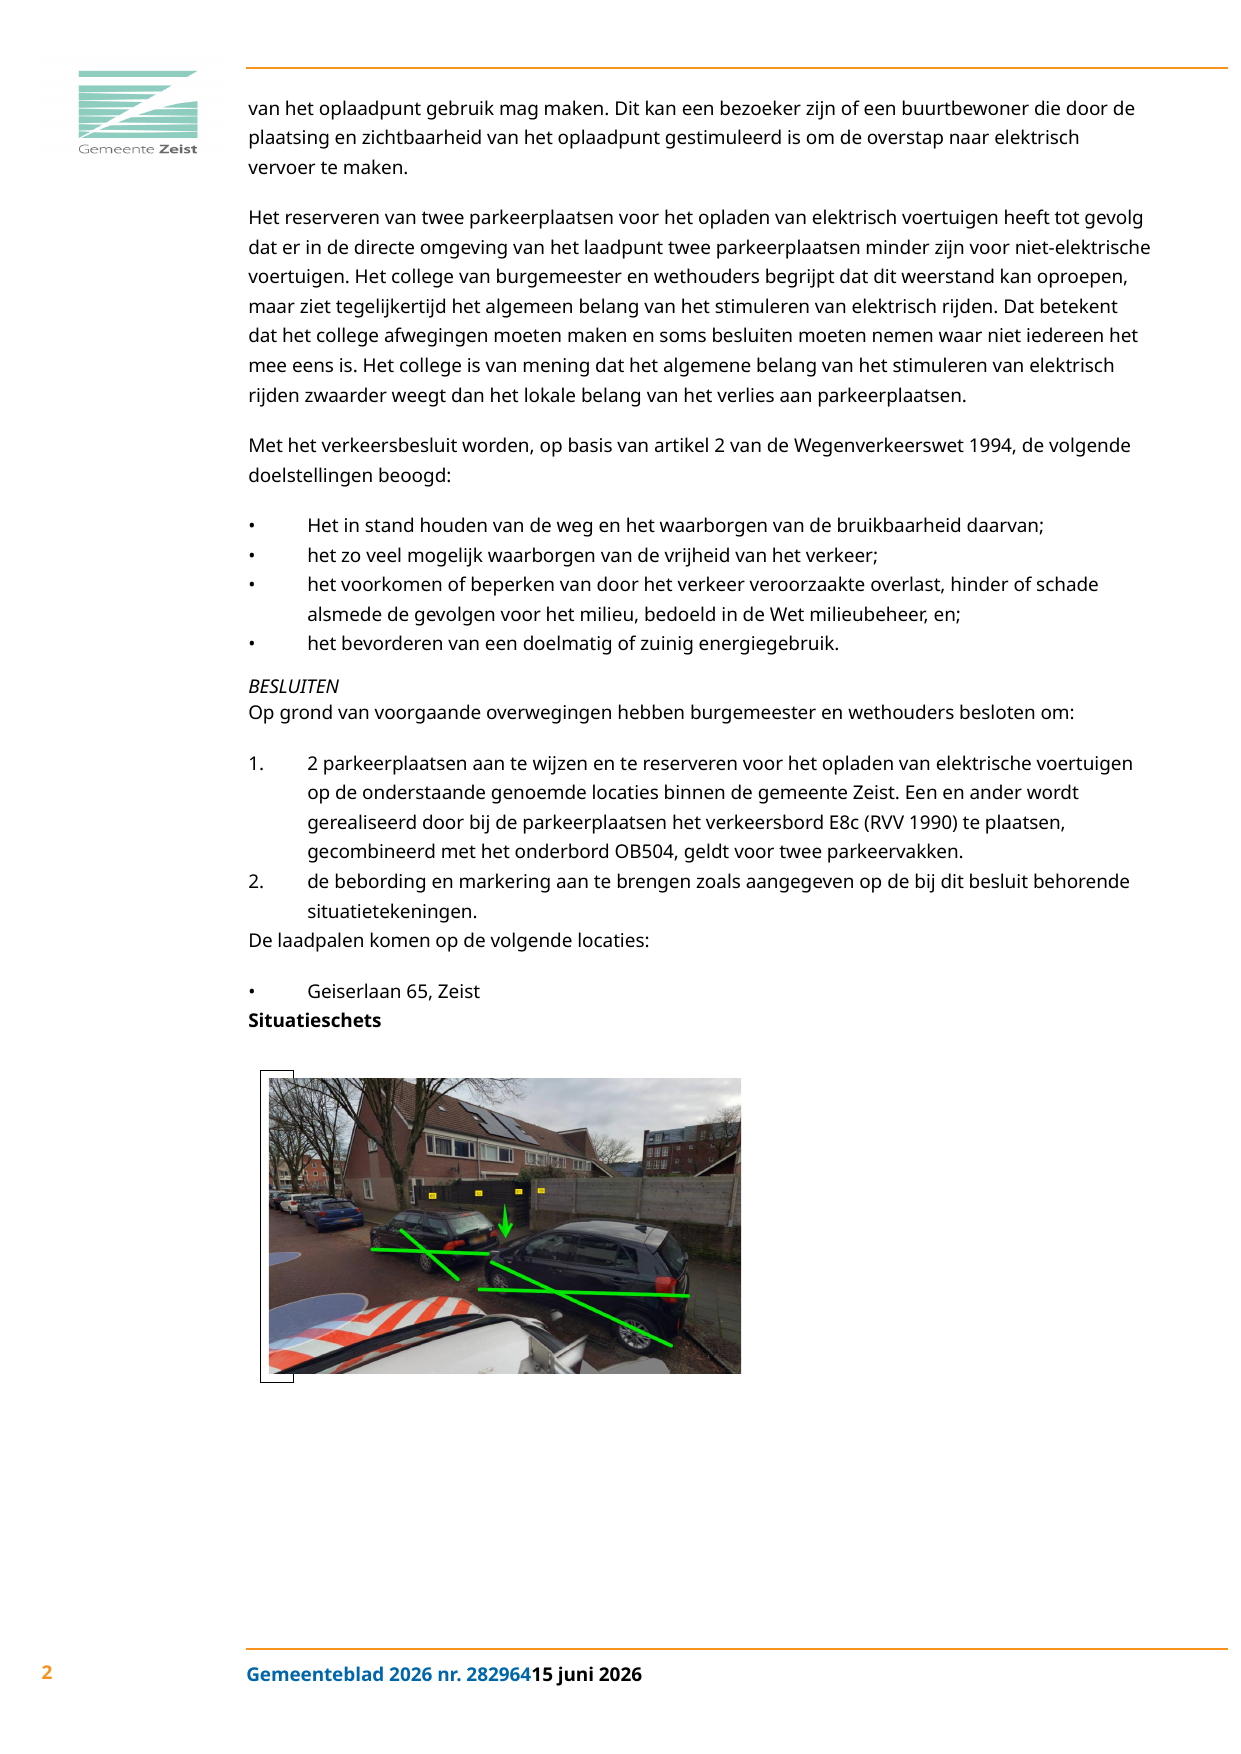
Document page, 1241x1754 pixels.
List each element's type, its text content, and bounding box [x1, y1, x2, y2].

list het zo veel mogelijk waarborgen van de vrijheid van het verkeer; [248, 542, 1152, 568]
text Het reserveren van twee parkeerplaatsen voor het opladen van elektrisch voertuigen heeft tot gevolg dat er in de directe omgeving van het laadpunt twee parkeerplaatsen minder zijn voor niet-elektrische voertuigen. Het college van burgemeester en wethouders begrijpt dat dit weerstand kan oproepen, maar ziet tegelijkertijd het algemeen belang van het stimuleren van elektrisch rijden. Dat betekent dat het college afwegingen moeten maken en soms besluiten moeten nemen waar niet iedereen het mee eens is. Het college is van mening dat het algemene belang van het stimuleren van elektrisch rijden zwaarder weegt dan het lokale belang van het verlies aan parkeerplaatsen. [248, 204, 1152, 408]
list Geiserlaan 65, Zeist [248, 978, 1152, 1003]
list Het in stand houden van de weg en het waarborgen van de bruikbaarheid daarvan; [248, 512, 1152, 538]
list 2 parkeerplaatsen aan te wijzen en te reserveren voor het opladen van elektrische voertuigen op de onderstaande genoemde locaties binnen de gemeente Zeist. Een en ander wordt gerealiseerd door bij de parkeerplaatsen het verkeersbord E8c (RVV 1990) te plaatsen, gecombineerd met het onderbord OB504, geldt voor twee parkeervakken. [248, 750, 1152, 864]
picture [268, 1078, 742, 1374]
list het bevorderen van een doelmatig of zuinig energiegebruik. [248, 631, 1152, 656]
list het voorkomen of beperken van door het verkeer veroorzaakte overlast, hinder of schade alsmede de gevolgen voor het milieu, bedoeld in de Wet milieubeheer, en; [248, 571, 1152, 627]
text BESLUITEN [248, 674, 1152, 699]
text Op grond van voorgaande overwegingen hebben burgemeester en wethouders besloten om: [248, 699, 1152, 725]
list de bebording en markering aan te brengen zoals aangegeven op de bij dit besluit behorende situatietekeningen. [248, 868, 1152, 923]
text Met het verkeersbesluit worden, op basis van artikel 2 van de Wegenverkeerswet 1994, de volgende doelstellingen beoogd: [248, 432, 1152, 488]
picture [41, 47, 231, 172]
text van het oplaadpunt gebruik mag maken. Dit kan een bezoeker zijn of een buurtbewoner die door de plaatsing en zichtbaarheid van het oplaadpunt gestimuleerd is om de overstap naar elektrisch vervoer te maken. [248, 95, 1152, 180]
text Situatieschets [248, 1007, 1152, 1033]
text De laadpalen komen op de volgende locaties: [248, 927, 1152, 953]
